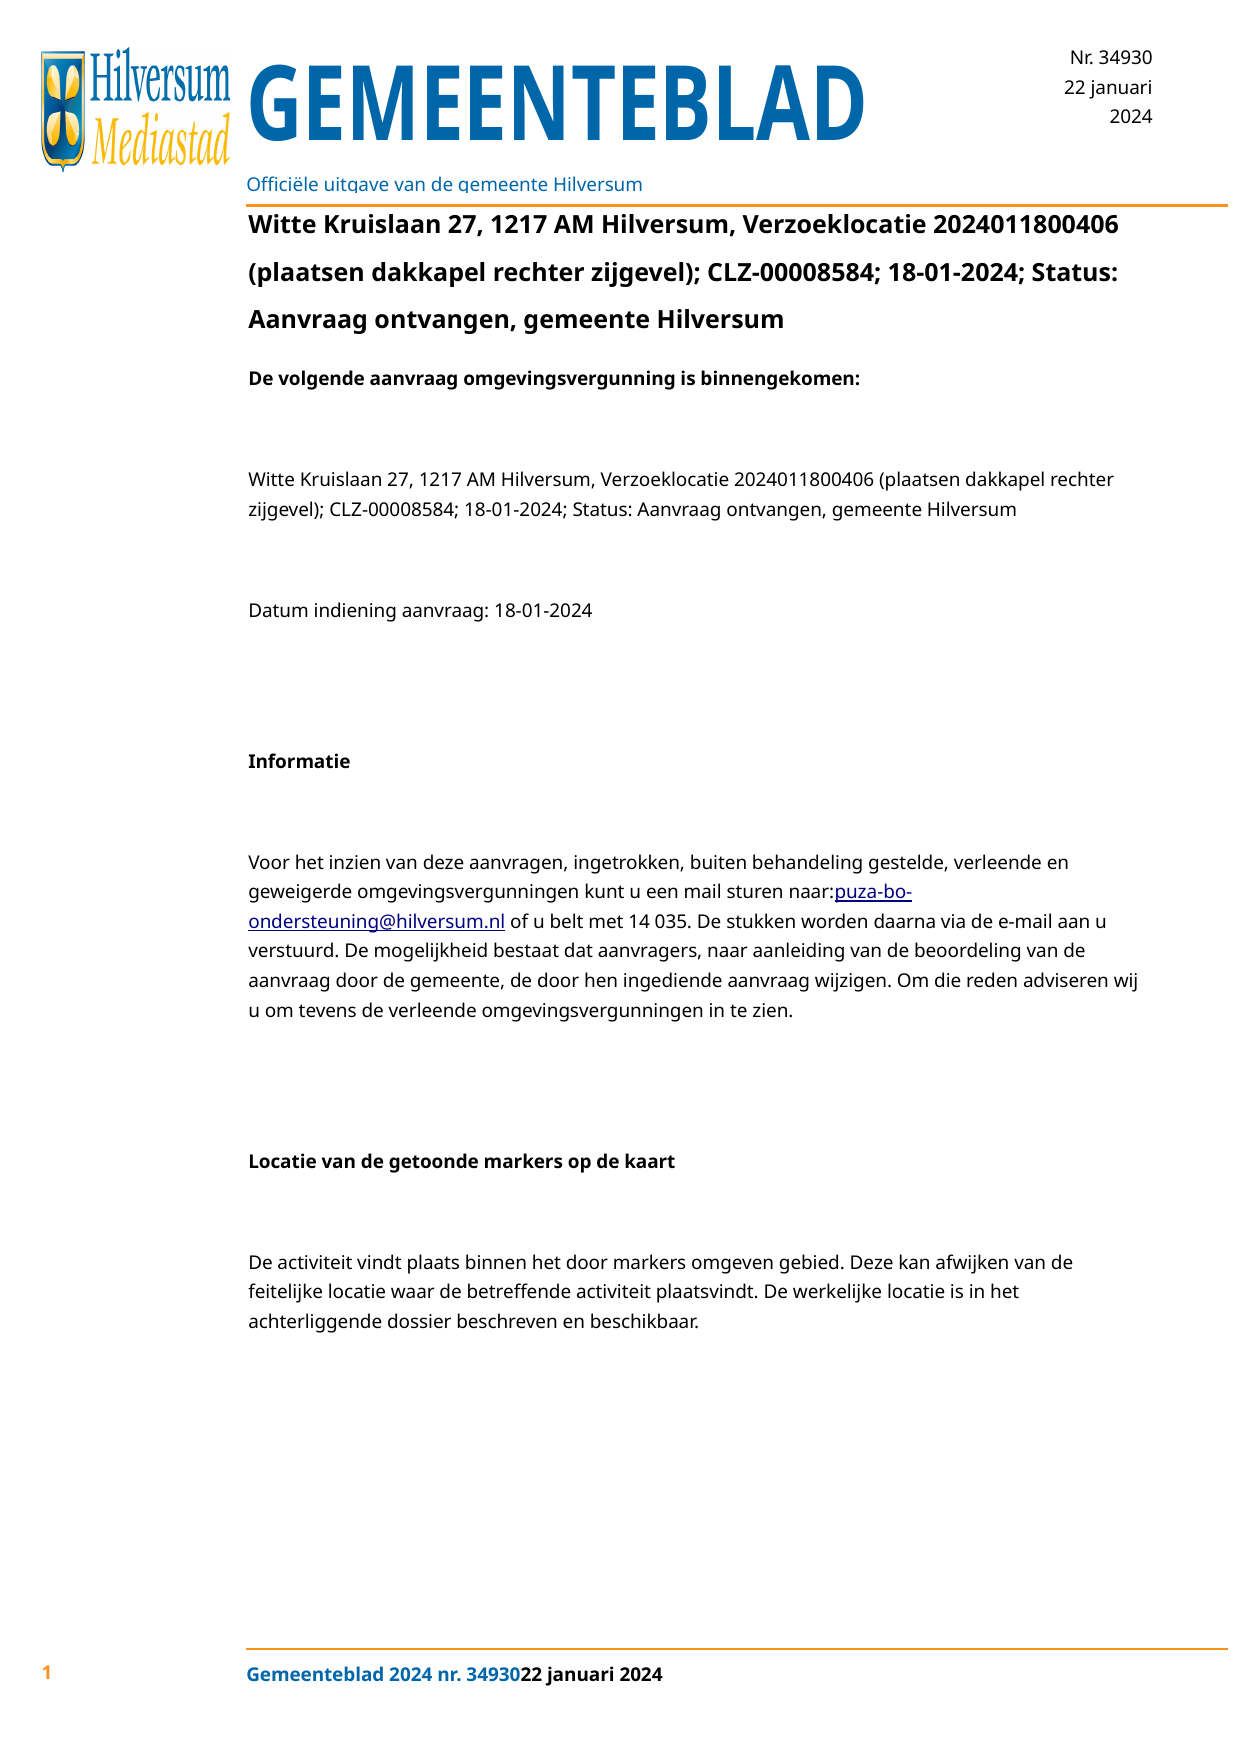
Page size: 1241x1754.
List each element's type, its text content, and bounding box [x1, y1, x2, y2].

text Voor het inzien van deze aanvragen, ingetrokken, buiten behandeling gestelde, verleende en geweigerde omgevingsvergunningen kunt u een mail sturen naar:puza-bo-ondersteuning@hilversum.nl of u belt met 14 035. De stukken worden daarna via de e-mail aan u verstuurd. De mogelijkheid bestaat dat aanvragers, naar aanleiding van de beoordeling van de aanvraag door de gemeente, de door hen ingediende aanvraag wijzigen. Om die reden adviseren wij u om tevens de verleende omgevingsvergunningen in te zien. [248, 849, 1152, 1022]
text Witte Kruislaan 27, 1217 AM Hilversum, Verzoeklocatie 2024011800406 (plaatsen dakkapel rechter zijgevel); CLZ-00008584; 18-01-2024; Status: Aanvraag ontvangen, gemeente Hilversum [248, 466, 1152, 522]
text Witte Kruislaan 27, 1217 AM Hilversum, Verzoeklocatie 2024011800406 (plaatsen dakkapel rechter zijgevel); CLZ-00008584; 18-01-2024; Status: Aanvraag ontvangen, gemeente Hilversum [248, 207, 1152, 336]
text Datum indiening aanvraag: 18-01-2024 [248, 597, 1152, 622]
text Informatie [248, 748, 1152, 774]
text De volgende aanvraag omgevingsvergunning is binnengekomen: [248, 366, 1152, 391]
picture [41, 47, 231, 172]
text Locatie van de getoonde markers op de kaart [248, 1148, 1152, 1174]
text De activiteit vindt plaats binnen het door markers omgeven gebied. Deze kan afwijken van de feitelijke locatie waar de betreffende activiteit plaatsvindt. De werkelijke locatie is in het achterliggende dossier beschreven en beschikbaar. [248, 1249, 1152, 1334]
